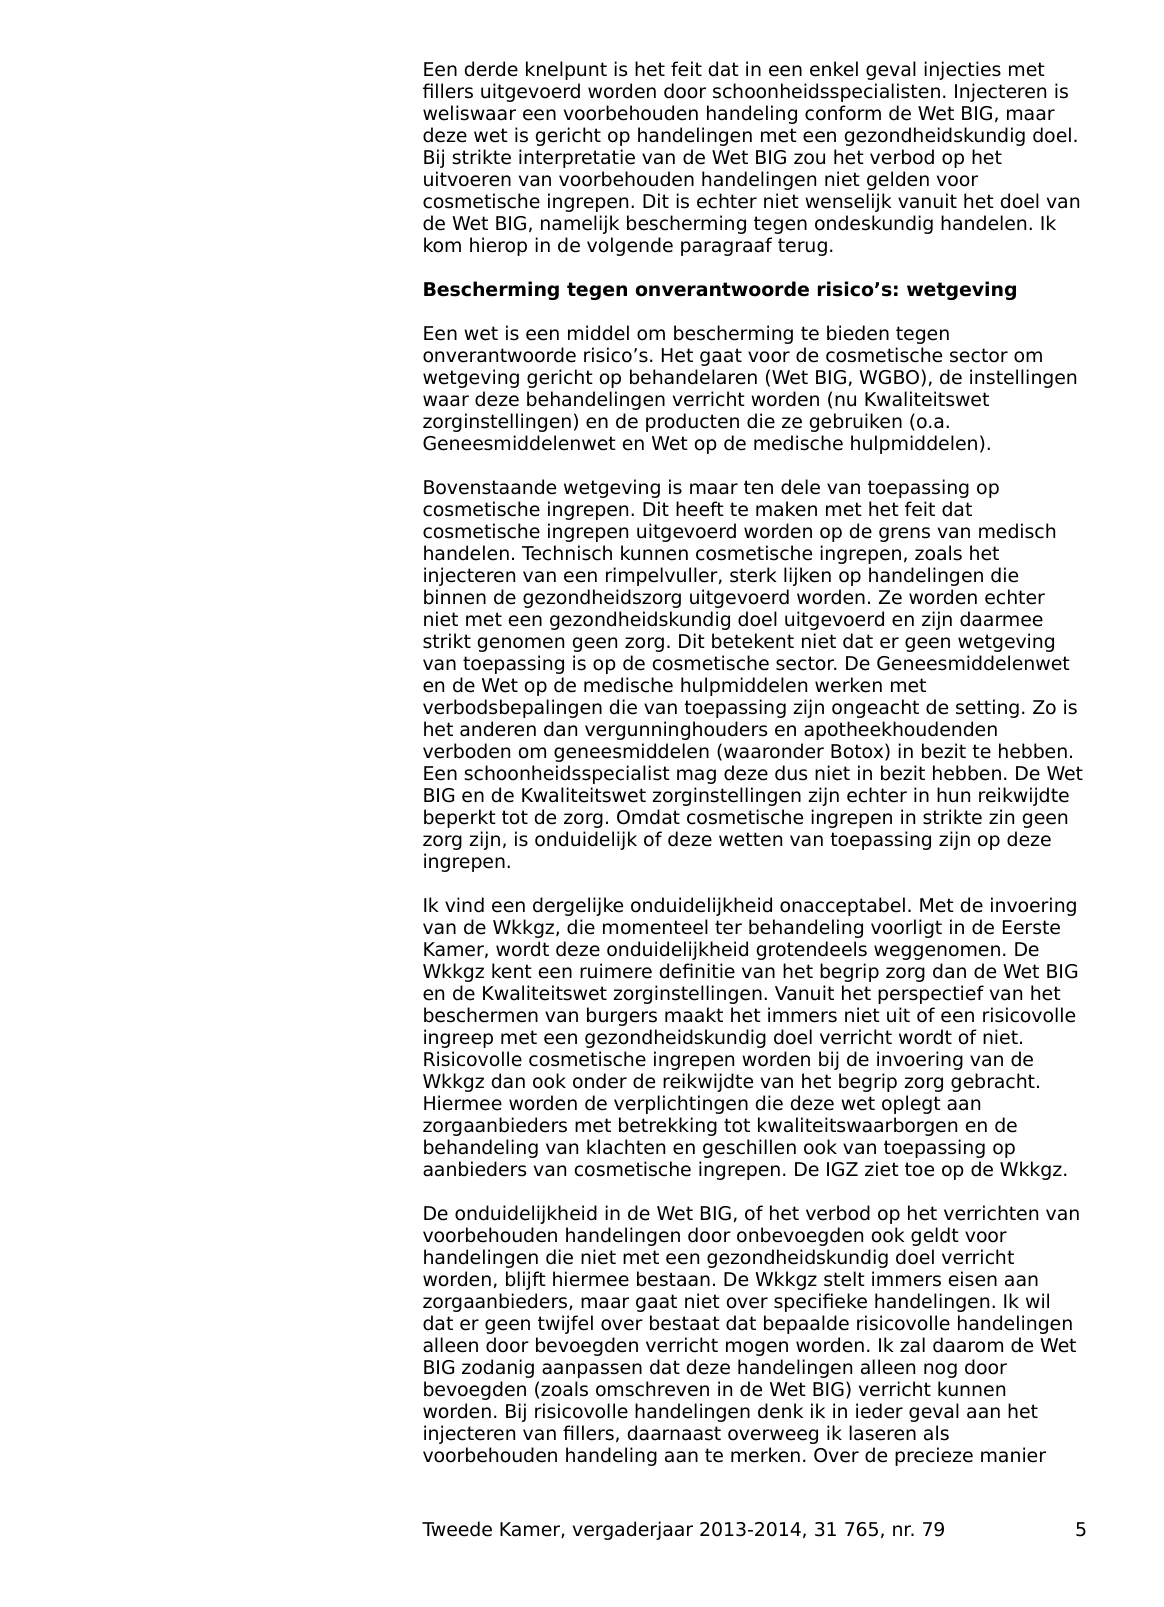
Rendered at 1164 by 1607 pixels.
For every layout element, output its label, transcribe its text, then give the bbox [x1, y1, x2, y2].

text Bovenstaande wetgeving is maar ten dele van toepassing op cosmetische ingrepen. Dit heeft te maken met het feit dat cosmetische ingrepen uitgevoerd worden op de grens van medisch handelen. Technisch kunnen cosmetische ingrepen, zoals het injecteren van een rimpelvuller, sterk lijken op handelingen die binnen de gezondheidszorg uitgevoerd worden. Ze worden echter niet met een gezondheidskundig doel uitgevoerd en zijn daarmee strikt genomen geen zorg. Dit betekent niet dat er geen wetgeving van toepassing is op de cosmetische sector. De Geneesmiddelenwet en de Wet op de medische hulpmiddelen werken met verbodsbepalingen die van toepassing zijn ongeacht de setting. Zo is het anderen dan vergunninghouders en apotheekhoudenden verboden om geneesmiddelen (waaronder Botox) in bezit te hebben. Een schoonheidsspecialist mag deze dus niet in bezit hebben. De Wet BIG en de Kwaliteitswet zorginstellingen zijn echter in hun reikwijdte beperkt tot de zorg. Omdat cosmetische ingrepen in strikte zin geen zorg zijn, is onduidelijk of deze wetten van toepassing zijn op deze ingrepen. [422, 477, 1087, 873]
text Ik vind een dergelijke onduidelijkheid onacceptabel. Met de invoering van de Wkkgz, die momenteel ter behandeling voorligt in de Eerste Kamer, wordt deze onduidelijkheid grotendeels weggenomen. De Wkkgz kent een ruimere definitie van het begrip zorg dan de Wet BIG en de Kwaliteitswet zorginstellingen. Vanuit het perspectief van het beschermen van burgers maakt het immers niet uit of een risicovolle ingreep met een gezondheidskundig doel verricht wordt of niet. Risicovolle cosmetische ingrepen worden bij de invoering van de Wkkgz dan ook onder de reikwijdte van het begrip zorg gebracht. Hiermee worden de verplichtingen die deze wet oplegt aan zorgaanbieders met betrekking tot kwaliteitswaarborgen en de behandeling van klachten en geschillen ook van toepassing op aanbieders van cosmetische ingrepen. De IGZ ziet toe op de Wkkgz. [422, 895, 1087, 1181]
subtitle Bescherming tegen onverantwoorde risico’s: wetgeving [422, 279, 1087, 301]
text Een wet is een middel om bescherming te bieden tegen onverantwoorde risico’s. Het gaat voor de cosmetische sector om wetgeving gericht op behandelaren (Wet BIG, WGBO), de instellingen waar deze behandelingen verricht worden (nu Kwaliteitswet zorginstellingen) en de producten die ze gebruiken (o.a. Geneesmiddelenwet en Wet op de medische hulpmiddelen). [422, 323, 1087, 455]
text Een derde knelpunt is het feit dat in een enkel geval injecties met fillers uitgevoerd worden door schoonheidsspecialisten. Injecteren is weliswaar een voorbehouden handeling conform de Wet BIG, maar deze wet is gericht op handelingen met een gezondheidskundig doel. Bij strikte interpretatie van de Wet BIG zou het verbod op het uitvoeren van voorbehouden handelingen niet gelden voor cosmetische ingrepen. Dit is echter niet wenselijk vanuit het doel van de Wet BIG, namelijk bescherming tegen ondeskundig handelen. Ik kom hierop in de volgende paragraaf terug. [422, 59, 1087, 257]
text De onduidelijkheid in de Wet BIG, of het verbod op het verrichten van voorbehouden handelingen door onbevoegden ook geldt voor handelingen die niet met een gezondheidskundig doel verricht worden, blijft hiermee bestaan. De Wkkgz stelt immers eisen aan zorgaanbieders, maar gaat niet over specifieke handelingen. Ik wil dat er geen twijfel over bestaat dat bepaalde risicovolle handelingen alleen door bevoegden verricht mogen worden. Ik zal daarom de Wet BIG zodanig aanpassen dat deze handelingen alleen nog door bevoegden (zoals omschreven in de Wet BIG) verricht kunnen worden. Bij risicovolle handelingen denk ik in ieder geval aan het injecteren van fillers, daarnaast overweeg ik laseren als voorbehouden handeling aan te merken. Over de precieze manier [422, 1203, 1087, 1467]
